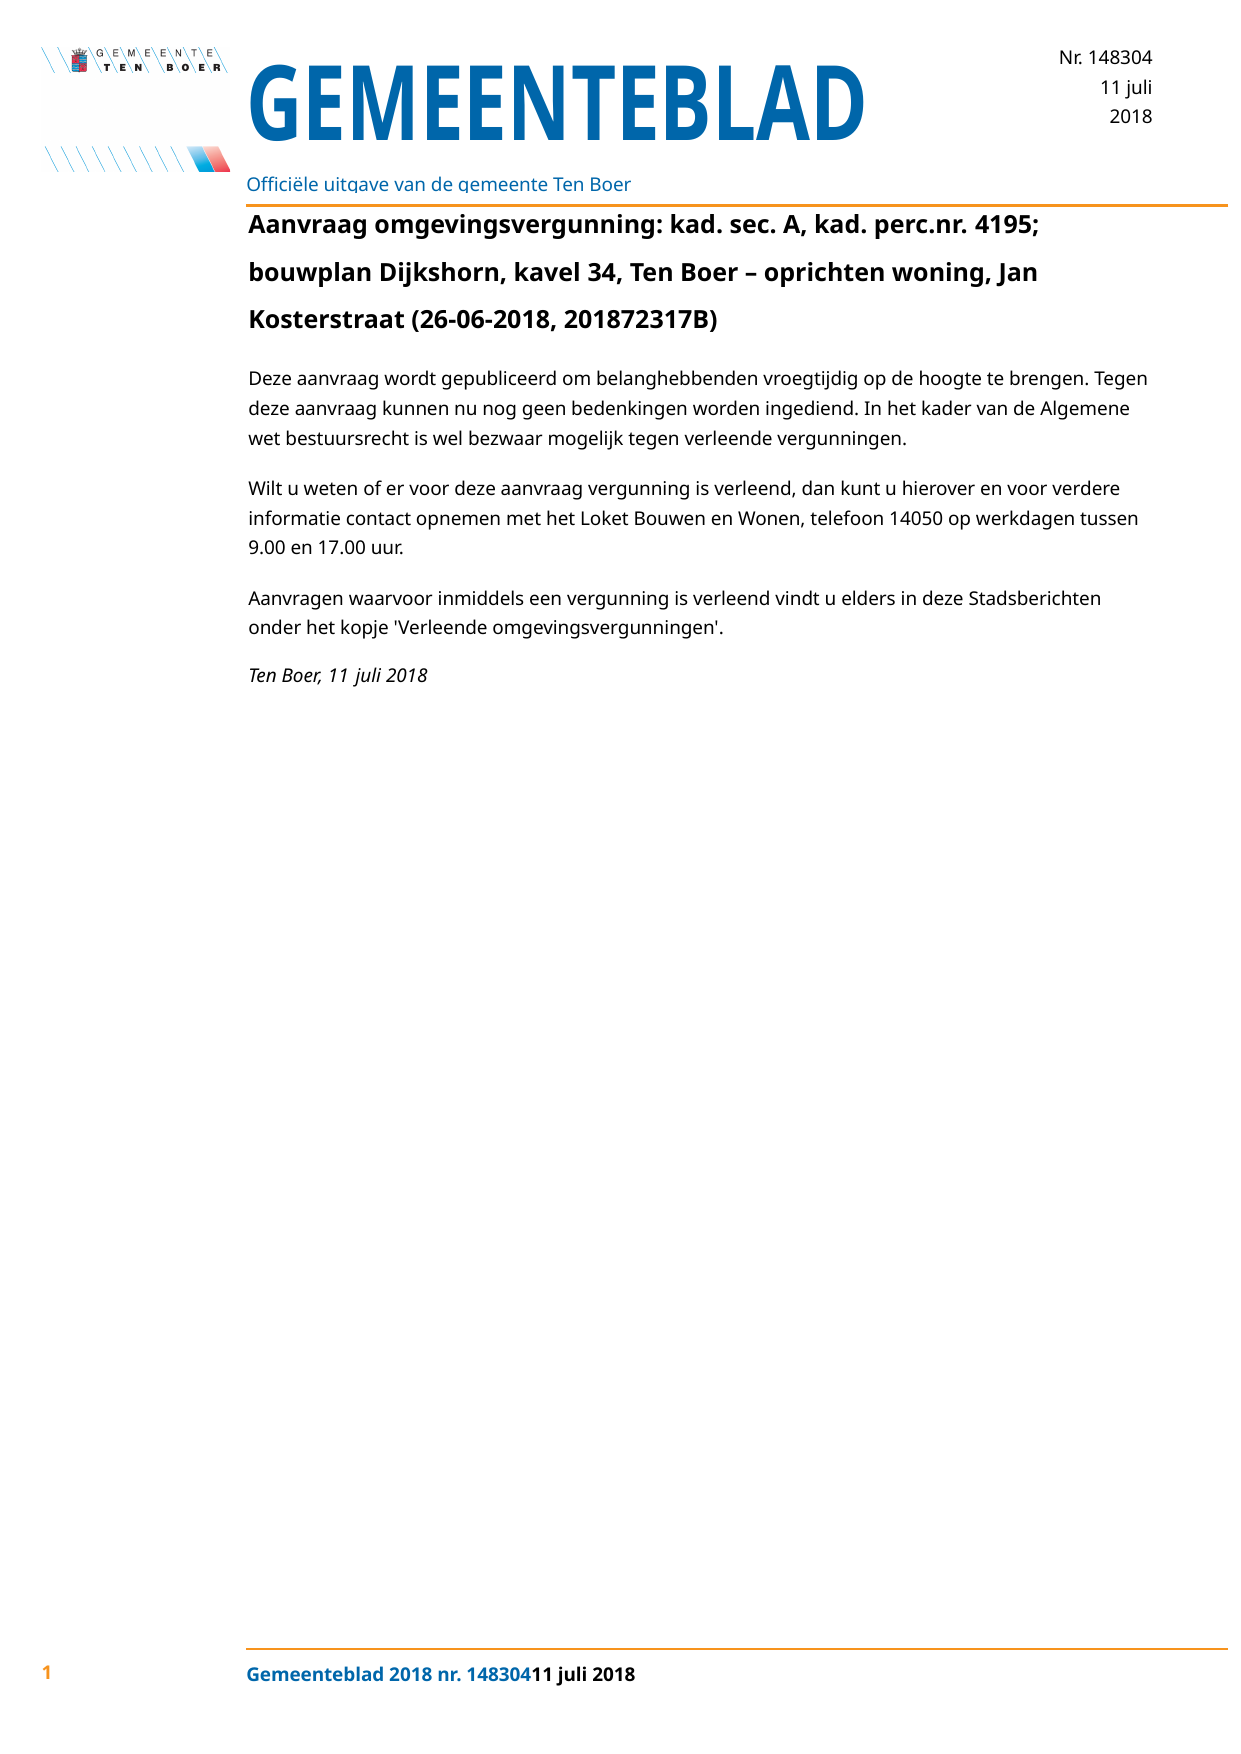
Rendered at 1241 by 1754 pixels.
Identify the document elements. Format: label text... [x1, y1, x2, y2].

text Ten Boer, 11 juli 2018 [248, 662, 1152, 688]
picture [41, 47, 231, 172]
text Aanvraag omgevingsvergunning: kad. sec. A, kad. perc.nr. 4195; bouwplan Dijkshorn, kavel 34, Ten Boer – oprichten woning, Jan Kosterstraat (26-06-2018, 201872317B) [248, 207, 1152, 336]
text Wilt u weten of er voor deze aanvraag vergunning is verleend, dan kunt u hierover en voor verdere informatie contact opnemen met het Loket Bouwen en Wonen, telefoon 14050 op werkdagen tussen 9.00 en 17.00 uur. [248, 475, 1152, 560]
text Deze aanvraag wordt gepubliceerd om belanghebbenden vroegtijdig op de hoogte te brengen. Tegen deze aanvraag kunnen nu nog geen bedenkingen worden ingediend. In het kader van de Algemene wet bestuursrecht is wel bezwaar mogelijk tegen verleende vergunningen. [248, 366, 1152, 450]
text Aanvragen waarvoor inmiddels een vergunning is verleend vindt u elders in deze Stadsberichten onder het kopje 'Verleende omgevingsvergunningen'. [248, 585, 1152, 640]
